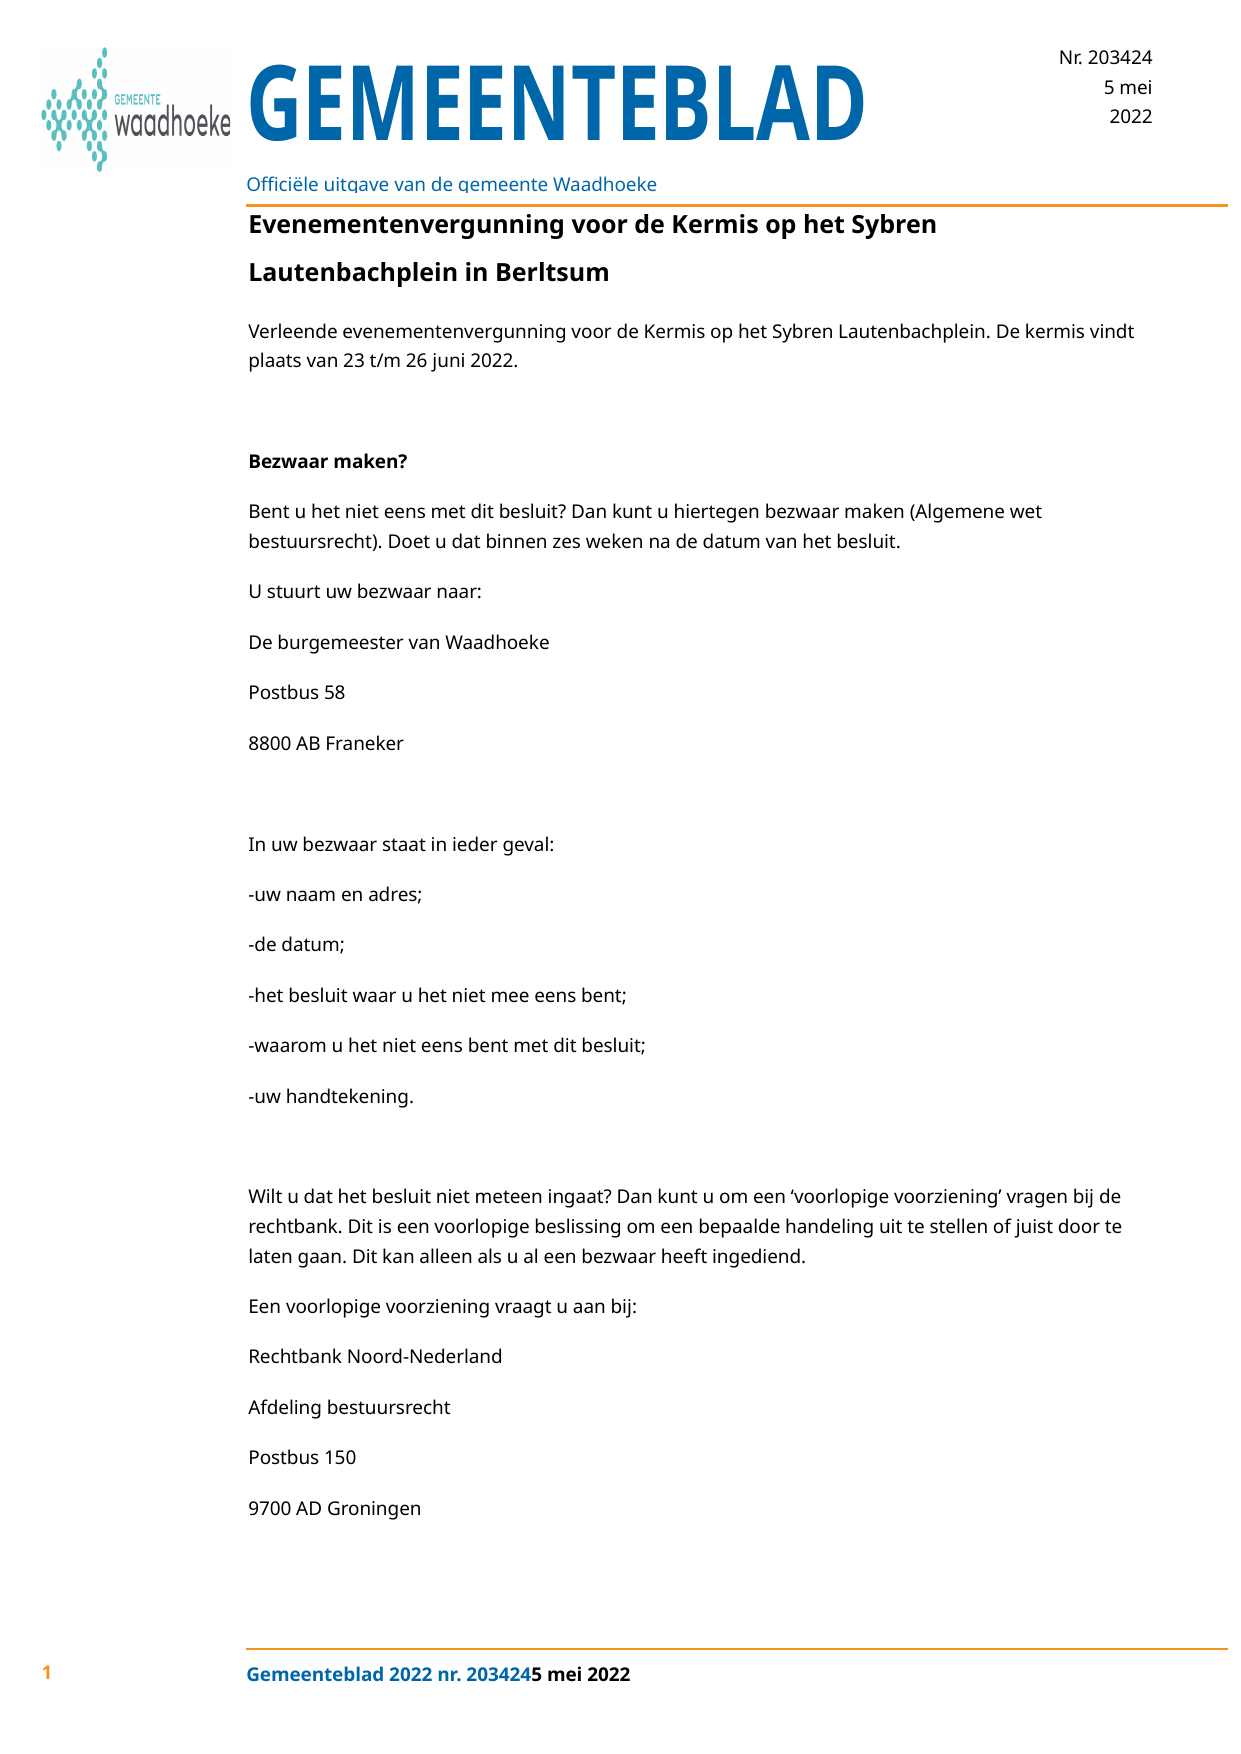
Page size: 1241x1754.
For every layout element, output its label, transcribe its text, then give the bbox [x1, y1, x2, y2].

text -de datum; [248, 932, 1152, 957]
text Wilt u dat het besluit niet meteen ingaat? Dan kunt u om een ‘voorlopige voorziening’ vragen bij de rechtbank. Dit is een voorlopige beslissing om een bepaalde handeling uit te stellen of juist door te laten gaan. Dit kan alleen als u al een bezwaar heeft ingediend. [248, 1184, 1152, 1269]
text Evenementenvergunning voor de Kermis op het Sybren Lautenbachplein in Berltsum [248, 207, 1152, 288]
text Postbus 58 [248, 679, 1152, 705]
text Bent u het niet eens met dit besluit? Dan kunt u hiertegen bezwaar maken (Algemene wet bestuursrecht). Doet u dat binnen zes weken na de datum van het besluit. [248, 499, 1152, 554]
text 9700 AD Groningen [248, 1495, 1152, 1521]
text Bezwaar maken? [248, 448, 1152, 474]
text -waarom u het niet eens bent met dit besluit; [248, 1032, 1152, 1058]
text Rechtbank Noord-Nederland [248, 1344, 1152, 1369]
text In uw bezwaar staat in ieder geval: [248, 831, 1152, 857]
text -uw handtekening. [248, 1083, 1152, 1109]
text Verleende evenementenvergunning voor de Kermis op het Sybren Lautenbachplein. De kermis vindt plaats van 23 t/m 26 juni 2022. [248, 318, 1152, 373]
picture [41, 47, 231, 172]
text U stuurt uw bezwaar naar: [248, 579, 1152, 604]
text Afdeling bestuursrecht [248, 1394, 1152, 1420]
text -het besluit waar u het niet mee eens bent; [248, 982, 1152, 1008]
text -uw naam en adres; [248, 881, 1152, 907]
text Postbus 150 [248, 1444, 1152, 1470]
text 8800 AB Franeker [248, 730, 1152, 756]
text De burgemeester van Waadhoeke [248, 629, 1152, 655]
text Een voorlopige voorziening vraagt u aan bij: [248, 1293, 1152, 1319]
